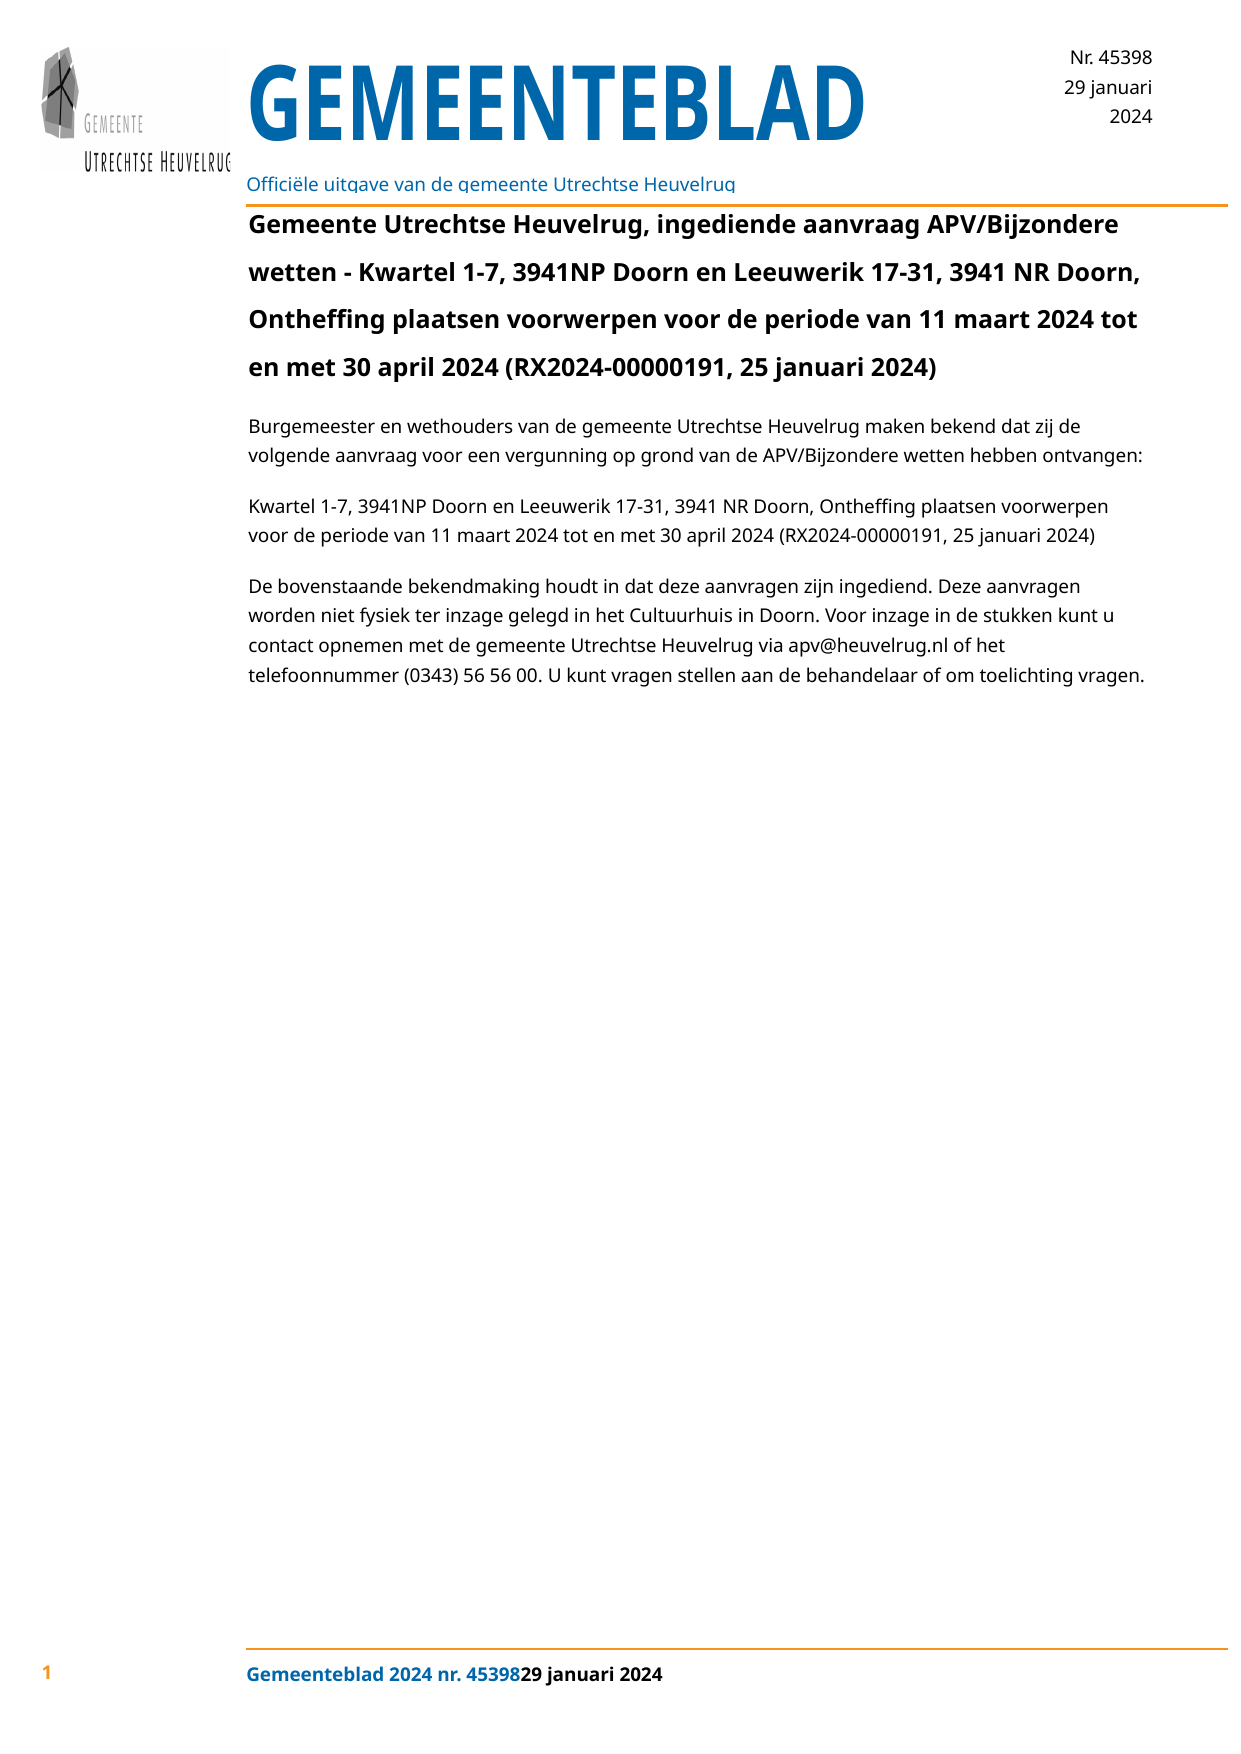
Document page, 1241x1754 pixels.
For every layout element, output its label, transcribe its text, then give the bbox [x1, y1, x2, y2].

text De bovenstaande bekendmaking houdt in dat deze aanvragen zijn ingediend. Deze aanvragen worden niet fysiek ter inzage gelegd in het Cultuurhuis in Doorn. Voor inzage in de stukken kunt u contact opnemen met de gemeente Utrechtse Heuvelrug via apv@heuvelrug.nl of het telefoonnummer (0343) 56 56 00. U kunt vragen stellen aan de behandelaar of om toelichting vragen. [248, 573, 1152, 688]
text Burgemeester en wethouders van de gemeente Utrechtse Heuvelrug maken bekend dat zij de volgende aanvraag voor een vergunning op grond van de APV/Bijzondere wetten hebben ontvangen: [248, 413, 1152, 468]
picture [41, 47, 231, 172]
text Gemeente Utrechtse Heuvelrug, ingediende aanvraag APV/Bijzondere wetten - Kwartel 1-7, 3941NP Doorn en Leeuwerik 17-31, 3941 NR Doorn, Ontheffing plaatsen voorwerpen voor de periode van 11 maart 2024 tot en met 30 april 2024 (RX2024-00000191, 25 januari 2024) [248, 207, 1152, 384]
text Kwartel 1-7, 3941NP Doorn en Leeuwerik 17-31, 3941 NR Doorn, Ontheffing plaatsen voorwerpen voor de periode van 11 maart 2024 tot en met 30 april 2024 (RX2024-00000191, 25 januari 2024) [248, 493, 1152, 548]
